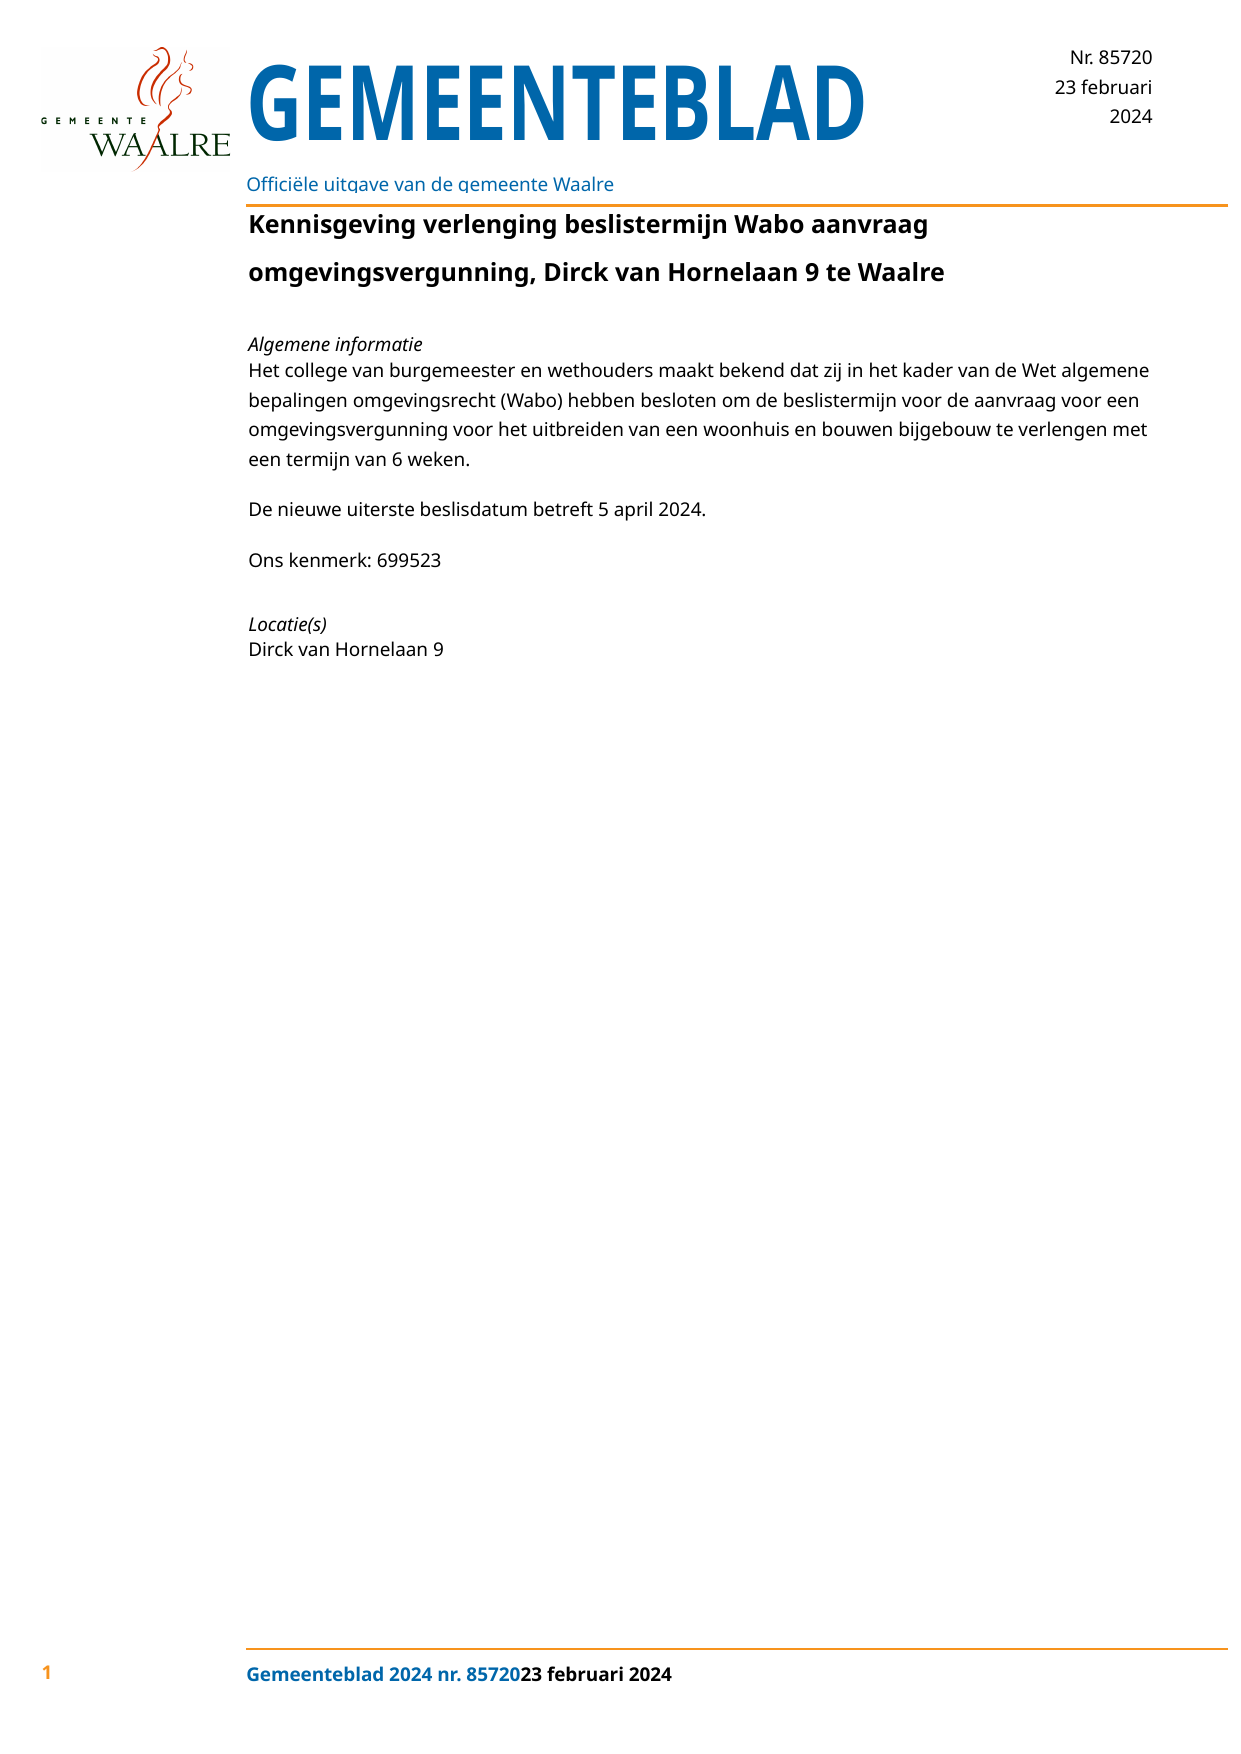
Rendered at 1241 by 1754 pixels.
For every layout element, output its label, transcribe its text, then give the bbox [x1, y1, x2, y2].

text Dirck van Hornelaan 9 [248, 636, 1152, 662]
text Locatie(s) [248, 611, 1152, 636]
text Algemene informatie [248, 331, 1152, 357]
text Ons kenmerk: 699523 [248, 547, 1152, 572]
text Het college van burgemeester en wethouders maakt bekend dat zij in het kader van de Wet algemene bepalingen omgevingsrecht (Wabo) hebben besloten om de beslistermijn voor de aanvraag voor een omgevingsvergunning voor het uitbreiden van een woonhuis en bouwen bijgebouw te verlengen met een termijn van 6 weken. [248, 357, 1152, 472]
text Kennisgeving verlenging beslistermijn Wabo aanvraag omgevingsvergunning, Dirck van Hornelaan 9 te Waalre [248, 207, 1152, 288]
text De nieuwe uiterste beslisdatum betreft 5 april 2024. [248, 496, 1152, 522]
picture [41, 47, 231, 172]
